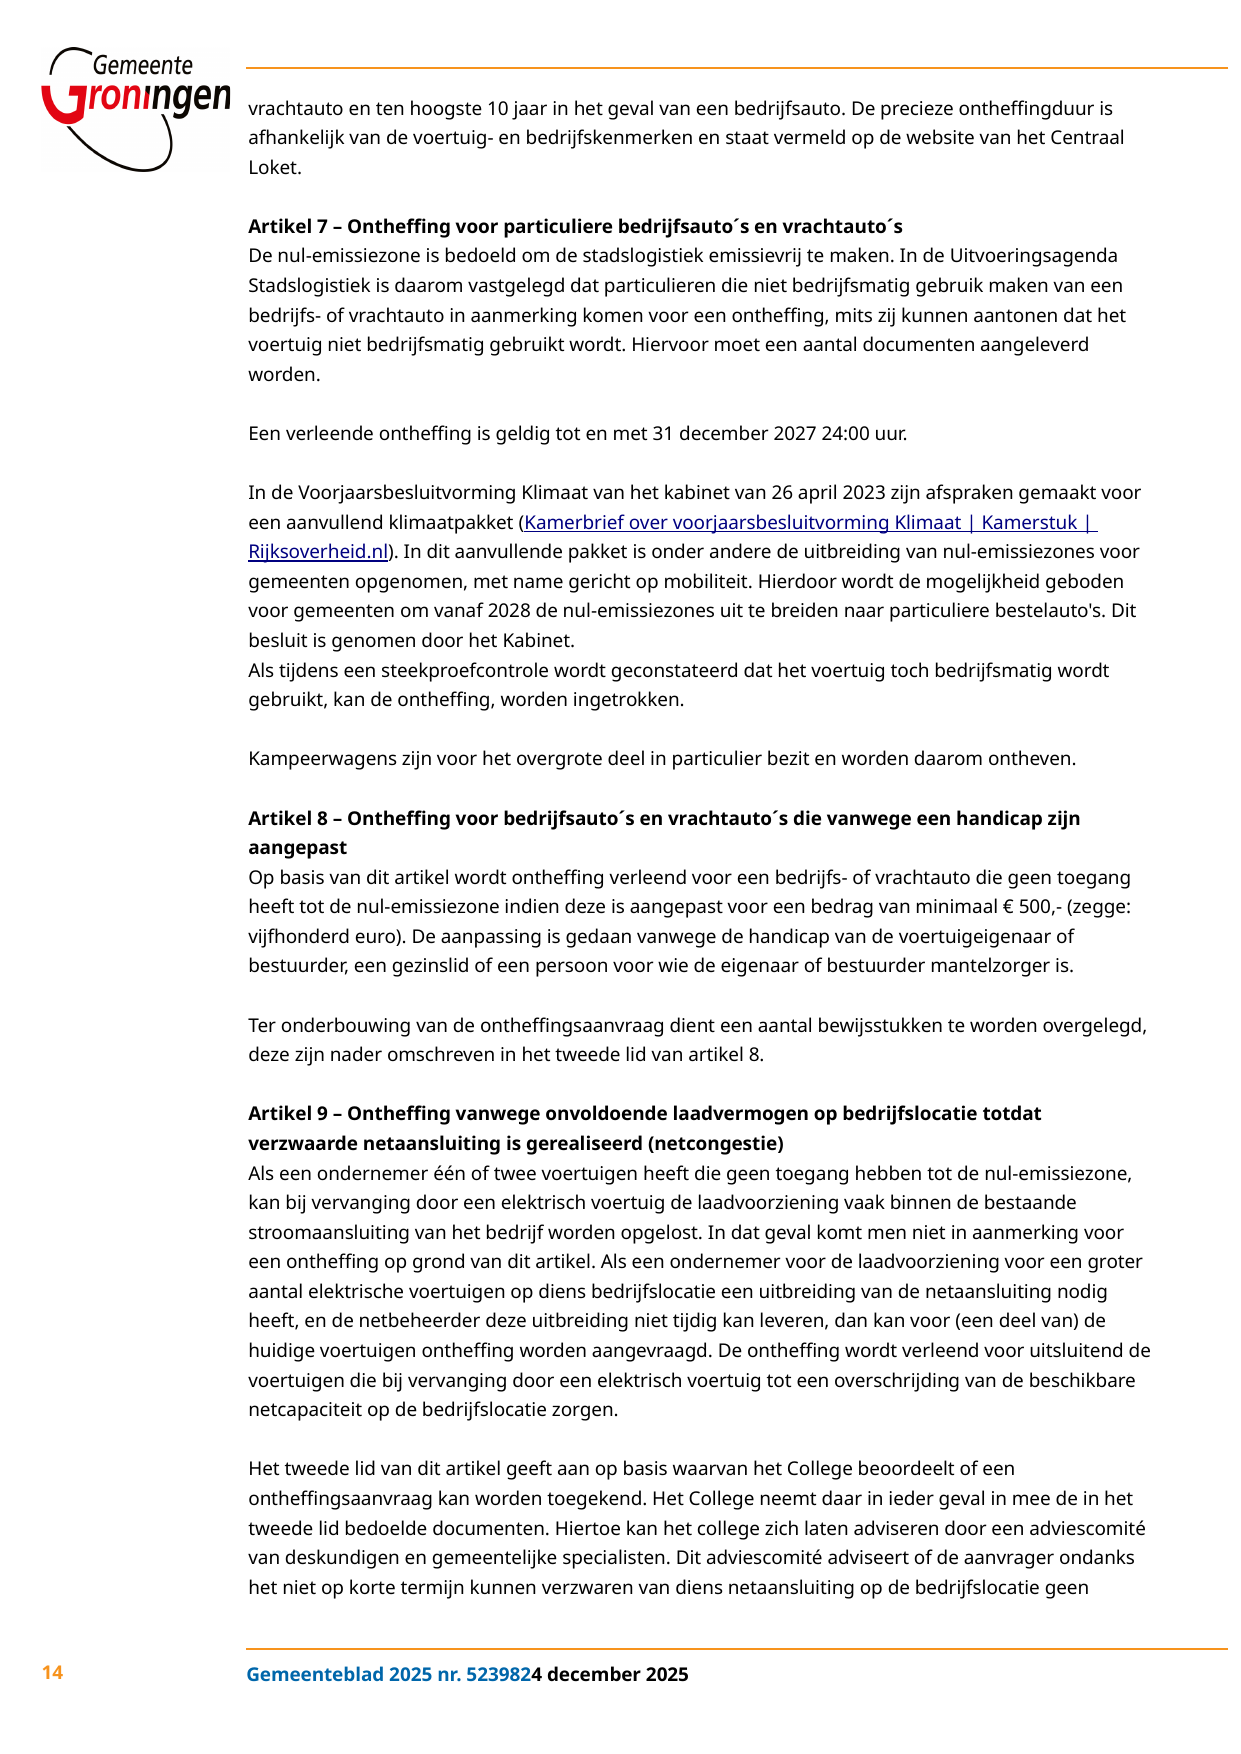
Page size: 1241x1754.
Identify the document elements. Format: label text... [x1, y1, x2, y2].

text Als tijdens een steekproefcontrole wordt geconstateerd dat het voertuig toch bedrijfsmatig wordt gebruikt, kan de ontheffing, worden ingetrokken. [248, 657, 1152, 712]
text Artikel 9 – Ontheffing vanwege onvoldoende laadvermogen op bedrijfslocatie totdat verzwaarde netaansluiting is gerealiseerd (netcongestie) [248, 1101, 1152, 1156]
text Artikel 8 – Ontheffing voor bedrijfsauto´s en vrachtauto´s die vanwege een handicap zijn aangepast [248, 805, 1152, 860]
text Het tweede lid van dit artikel geeft aan op basis waarvan het College beoordeelt of een ontheffingsaanvraag kan worden toegekend. Het College neemt daar in ieder geval in mee de in het tweede lid bedoelde documenten. Hiertoe kan het college zich laten adviseren door een adviescomité van deskundigen en gemeentelijke specialisten. Dit adviescomité adviseert of de aanvrager ondanks het niet op korte termijn kunnen verzwaren van diens netaansluiting op de bedrijfslocatie geen [248, 1456, 1152, 1600]
picture [41, 47, 231, 172]
text Een verleende ontheffing is geldig tot en met 31 december 2027 24:00 uur. [248, 420, 1152, 446]
text Kampeerwagens zijn voor het overgrote deel in particulier bezit en worden daarom ontheven. [248, 746, 1152, 771]
text vrachtauto en ten hoogste 10 jaar in het geval van een bedrijfsauto. De precieze ontheffingduur is afhankelijk van de voertuig- en bedrijfskenmerken en staat vermeld op de website van het Centraal Loket. [248, 95, 1152, 180]
text Ter onderbouwing van de ontheffingsaanvraag dient een aantal bewijsstukken te worden overgelegd, deze zijn nader omschreven in het tweede lid van artikel 8. [248, 1012, 1152, 1067]
text Op basis van dit artikel wordt ontheffing verleend voor een bedrijfs- of vrachtauto die geen toegang heeft tot de nul-emissiezone indien deze is aangepast voor een bedrag van minimaal € 500,- (zegge: vijfhonderd euro). De aanpassing is gedaan vanwege de handicap van de voertuigeigenaar of bestuurder, een gezinslid of een persoon voor wie de eigenaar of bestuurder mantelzorger is. [248, 864, 1152, 978]
text Als een ondernemer één of twee voertuigen heeft die geen toegang hebben tot de nul-emissiezone, kan bij vervanging door een elektrisch voertuig de laadvoorziening vaak binnen de bestaande stroomaansluiting van het bedrijf worden opgelost. In dat geval komt men niet in aanmerking voor een ontheffing op grond van dit artikel. Als een ondernemer voor de laadvoorziening voor een groter aantal elektrische voertuigen op diens bedrijfslocatie een uitbreiding van de netaansluiting nodig heeft, en de netbeheerder deze uitbreiding niet tijdig kan leveren, dan kan voor (een deel van) de huidige voertuigen ontheffing worden aangevraagd. De ontheffing wordt verleend voor uitsluitend de voertuigen die bij vervanging door een elektrisch voertuig tot een overschrijding van de beschikbare netcapaciteit op de bedrijfslocatie zorgen. [248, 1160, 1152, 1422]
text In de Voorjaarsbesluitvorming Klimaat van het kabinet van 26 april 2023 zijn afspraken gemaakt voor een aanvullend klimaatpakket (Kamerbrief over voorjaarsbesluitvorming Klimaat | Kamerstuk | Rijksoverheid.nl). In dit aanvullende pakket is onder andere de uitbreiding van nul-emissiezones voor gemeenten opgenomen, met name gericht op mobiliteit. Hierdoor wordt de mogelijkheid geboden voor gemeenten om vanaf 2028 de nul-emissiezones uit te breiden naar particuliere bestelauto's. Dit besluit is genomen door het Kabinet. [248, 479, 1152, 653]
text Artikel 7 – Ontheffing voor particuliere bedrijfsauto´s en vrachtauto´s [248, 213, 1152, 239]
text De nul-emissiezone is bedoeld om de stadslogistiek emissievrij te maken. In de Uitvoeringsagenda Stadslogistiek is daarom vastgelegd dat particulieren die niet bedrijfsmatig gebruik maken van een bedrijfs- of vrachtauto in aanmerking komen voor een ontheffing, mits zij kunnen aantonen dat het voertuig niet bedrijfsmatig gebruikt wordt. Hiervoor moet een aantal documenten aangeleverd worden. [248, 243, 1152, 387]
